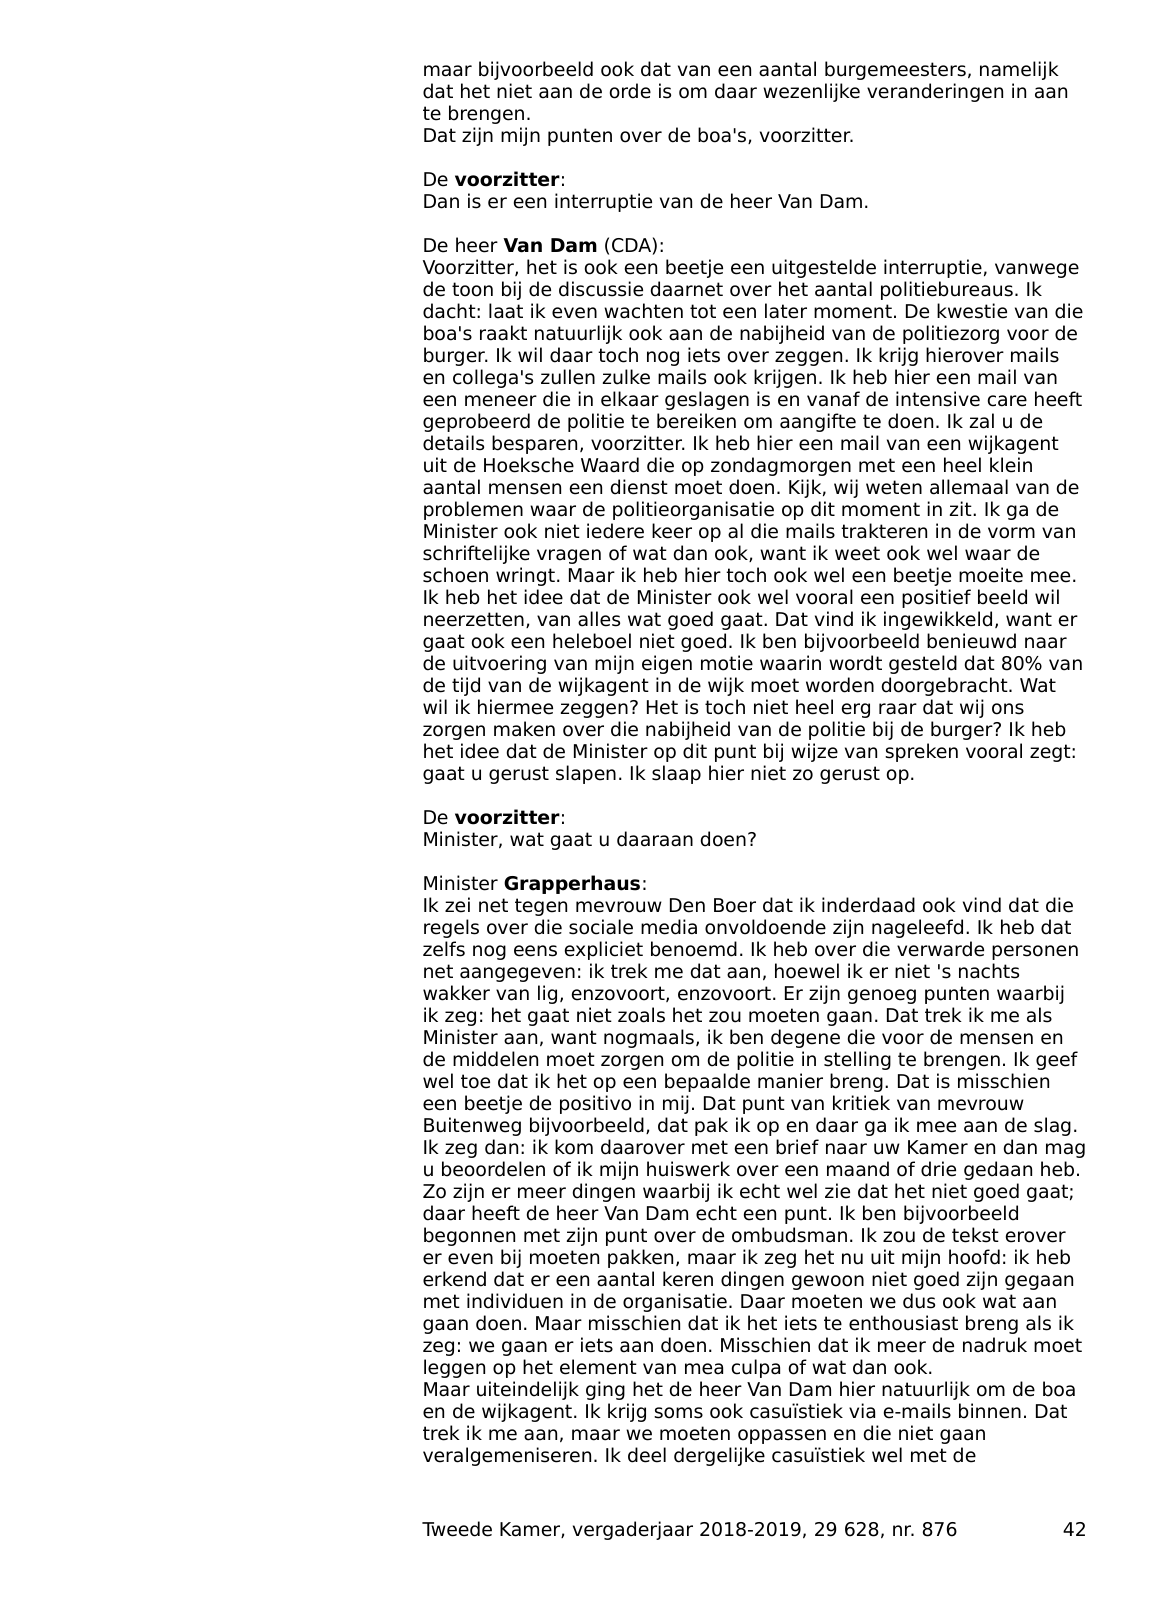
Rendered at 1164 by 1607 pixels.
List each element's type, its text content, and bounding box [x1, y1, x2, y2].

text De heer Van Dam (CDA): [422, 235, 1087, 257]
text Voorzitter, het is ook een beetje een uitgestelde interruptie, vanwege de toon bij de discussie daarnet over het aantal politiebureaus. Ik dacht: laat ik even wachten tot een later moment. De kwestie van die boa's raakt natuurlijk ook aan de nabijheid van de politiezorg voor de burger. Ik wil daar toch nog iets over zeggen. Ik krijg hierover mails en collega's zullen zulke mails ook krijgen. Ik heb hier een mail van een meneer die in elkaar geslagen is en vanaf de intensive care heeft geprobeerd de politie te bereiken om aangifte te doen. Ik zal u de details besparen, voorzitter. Ik heb hier een mail van een wijkagent uit de Hoeksche Waard die op zondagmorgen met een heel klein aantal mensen een dienst moet doen. Kijk, wij weten allemaal van de problemen waar de politieorganisatie op dit moment in zit. Ik ga de Minister ook niet iedere keer op al die mails trakteren in de vorm van schriftelijke vragen of wat dan ook, want ik weet ook wel waar de schoen wringt. Maar ik heb hier toch ook wel een beetje moeite mee. Ik heb het idee dat de Minister ook wel vooral een positief beeld wil neerzetten, van alles wat goed gaat. Dat vind ik ingewikkeld, want er gaat ook een heleboel niet goed. Ik ben bijvoorbeeld benieuwd naar de uitvoering van mijn eigen motie waarin wordt gesteld dat 80% van de tijd van de wijkagent in de wijk moet worden doorgebracht. Wat wil ik hiermee zeggen? Het is toch niet heel erg raar dat wij ons zorgen maken over die nabijheid van de politie bij de burger? Ik heb het idee dat de Minister op dit punt bij wijze van spreken vooral zegt: gaat u gerust slapen. Ik slaap hier niet zo gerust op. [422, 257, 1087, 785]
text Maar uiteindelijk ging het de heer Van Dam hier natuurlijk om de boa en de wijkagent. Ik krijg soms ook casuïstiek via e-mails binnen. Dat trek ik me aan, maar we moeten oppassen en die niet gaan veralgemeniseren. Ik deel dergelijke casuïstiek wel met de [422, 1379, 1087, 1467]
text Ik zei net tegen mevrouw Den Boer dat ik inderdaad ook vind dat die regels over die sociale media onvoldoende zijn nageleefd. Ik heb dat zelfs nog eens expliciet benoemd. Ik heb over die verwarde personen net aangegeven: ik trek me dat aan, hoewel ik er niet 's nachts wakker van lig, enzovoort, enzovoort. Er zijn genoeg punten waarbij ik zeg: het gaat niet zoals het zou moeten gaan. Dat trek ik me als Minister aan, want nogmaals, ik ben degene die voor de mensen en de middelen moet zorgen om de politie in stelling te brengen. Ik geef wel toe dat ik het op een bepaalde manier breng. Dat is misschien een beetje de positivo in mij. Dat punt van kritiek van mevrouw Buitenweg bijvoorbeeld, dat pak ik op en daar ga ik mee aan de slag. Ik zeg dan: ik kom daarover met een brief naar uw Kamer en dan mag u beoordelen of ik mijn huiswerk over een maand of drie gedaan heb. Zo zijn er meer dingen waarbij ik echt wel zie dat het niet goed gaat; daar heeft de heer Van Dam echt een punt. Ik ben bijvoorbeeld begonnen met zijn punt over de ombudsman. Ik zou de tekst erover er even bij moeten pakken, maar ik zeg het nu uit mijn hoofd: ik heb erkend dat er een aantal keren dingen gewoon niet goed zijn gegaan met individuen in de organisatie. Daar moeten we dus ook wat aan gaan doen. Maar misschien dat ik het iets te enthousiast breng als ik zeg: we gaan er iets aan doen. Misschien dat ik meer de nadruk moet leggen op het element van mea culpa of wat dan ook. [422, 895, 1087, 1379]
text De voorzitter: [422, 807, 1087, 829]
text Minister, wat gaat u daaraan doen? [422, 829, 1087, 851]
text maar bijvoorbeeld ook dat van een aantal burgemeesters, namelijk dat het niet aan de orde is om daar wezenlijke veranderingen in aan te brengen. [422, 59, 1087, 125]
text Dat zijn mijn punten over de boa's, voorzitter. [422, 125, 1087, 147]
text De voorzitter: [422, 169, 1087, 191]
text Dan is er een interruptie van de heer Van Dam. [422, 191, 1087, 213]
text Minister Grapperhaus: [422, 873, 1087, 895]
